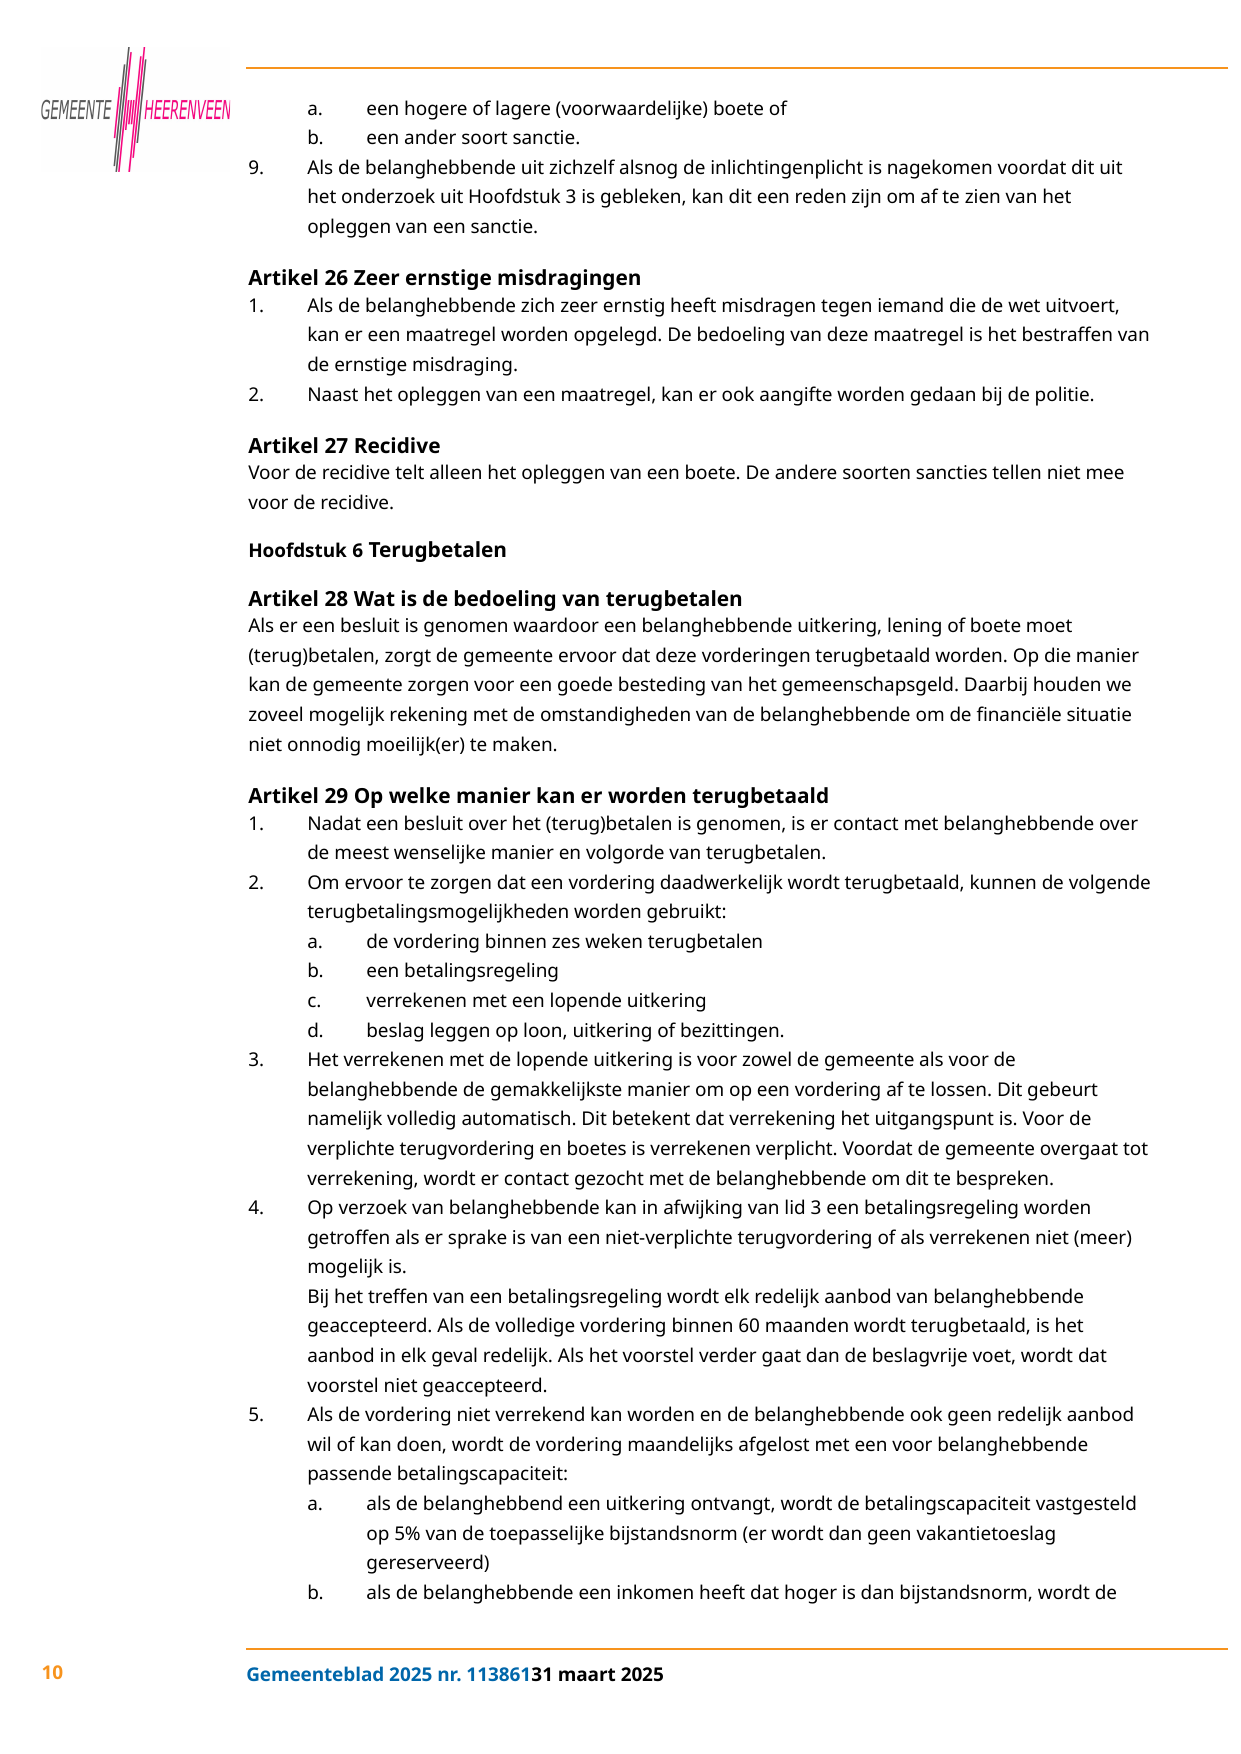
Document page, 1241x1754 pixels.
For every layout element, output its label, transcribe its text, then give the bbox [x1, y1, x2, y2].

list Op verzoek van belanghebbende kan in afwijking van lid 3 een betalingsregeling worden getroffen als er sprake is van een niet-verplichte terugvordering of als verrekenen niet (meer) mogelijk is. [248, 1194, 1152, 1279]
list Om ervoor te zorgen dat een vordering daadwerkelijk wordt terugbetaald, kunnen de volgende terugbetalingsmogelijkheden worden gebruikt: [248, 869, 1152, 924]
list Het verrekenen met de lopende uitkering is voor zowel de gemeente als voor de belanghebbende de gemakkelijkste manier om op een vordering af te lossen. Dit gebeurt namelijk volledig automatisch. Dit betekent dat verrekening het uitgangspunt is. Voor de verplichte terugvordering en boetes is verrekenen verplicht. Voordat de gemeente overgaat tot verrekening, wordt er contact gezocht met de belanghebbende om dit te bespreken. [248, 1046, 1152, 1190]
text Artikel 27 Recidive [248, 431, 1152, 459]
list een ander soort sanctie. [307, 124, 1152, 150]
list als de belanghebbende een inkomen heeft dat hoger is dan bijstandsnorm, wordt de [307, 1579, 1152, 1604]
picture [41, 47, 231, 172]
list Bij het treffen van een betalingsregeling wordt elk redelijk aanbod van belanghebbende geaccepteerd. Als de volledige vordering binnen 60 maanden wordt terugbetaald, is het aanbod in elk geval redelijk. Als het voorstel verder gaat dan de beslagvrije voet, wordt dat voorstel niet geaccepteerd. [248, 1283, 1152, 1397]
list Als de belanghebbende zich zeer ernstig heeft misdragen tegen iemand die de wet uitvoert, kan er een maatregel worden opgelegd. De bedoeling van deze maatregel is het bestraffen van de ernstige misdraging. [248, 292, 1152, 377]
text Artikel 29 Op welke manier kan er worden terugbetaald [248, 781, 1152, 810]
list een hogere of lagere (voorwaardelijke) boete of [307, 95, 1152, 121]
list Als de vordering niet verrekend kan worden en de belanghebbende ook geen redelijk aanbod wil of kan doen, wordt de vordering maandelijks afgelost met een voor belanghebbende passende betalingscapaciteit: [248, 1401, 1152, 1486]
text Als er een besluit is genomen waardoor een belanghebbende uitkering, lening of boete moet (terug)betalen, zorgt de gemeente ervoor dat deze vorderingen terugbetaald worden. Op die manier kan de gemeente zorgen voor een goede besteding van het gemeenschapsgeld. Daarbij houden we zoveel mogelijk rekening met de omstandigheden van de belanghebbende om de financiële situatie niet onnodig moeilijk(er) te maken. [248, 612, 1152, 757]
list verrekenen met een lopende uitkering [307, 987, 1152, 1013]
list Nadat een besluit over het (terug)betalen is genomen, is er contact met belanghebbende over de meest wenselijke manier en volgorde van terugbetalen. [248, 810, 1152, 865]
list Naast het opleggen van een maatregel, kan er ook aangifte worden gedaan bij de politie. [248, 381, 1152, 406]
text Artikel 26 Zeer ernstige misdragingen [248, 263, 1152, 292]
text Hoofdstuk 6 Terugbetalen [248, 535, 1152, 563]
list een betalingsregeling [307, 958, 1152, 983]
list als de belanghebbend een uitkering ontvangt, wordt de betalingscapaciteit vastgesteld op 5% van de toepasselijke bijstandsnorm (er wordt dan geen vakantietoeslag gereserveerd) [307, 1490, 1152, 1575]
text Artikel 28 Wat is de bedoeling van terugbetalen [248, 584, 1152, 612]
text Voor de recidive telt alleen het opleggen van een boete. De andere soorten sancties tellen niet mee voor de recidive. [248, 459, 1152, 515]
list beslag leggen op loon, uitkering of bezittingen. [307, 1017, 1152, 1042]
list Als de belanghebbende uit zichzelf alsnog de inlichtingenplicht is nagekomen voordat dit uit het onderzoek uit Hoofdstuk 3 is gebleken, kan dit een reden zijn om af te zien van het opleggen van een sanctie. [248, 154, 1152, 239]
list de vordering binnen zes weken terugbetalen [307, 928, 1152, 954]
